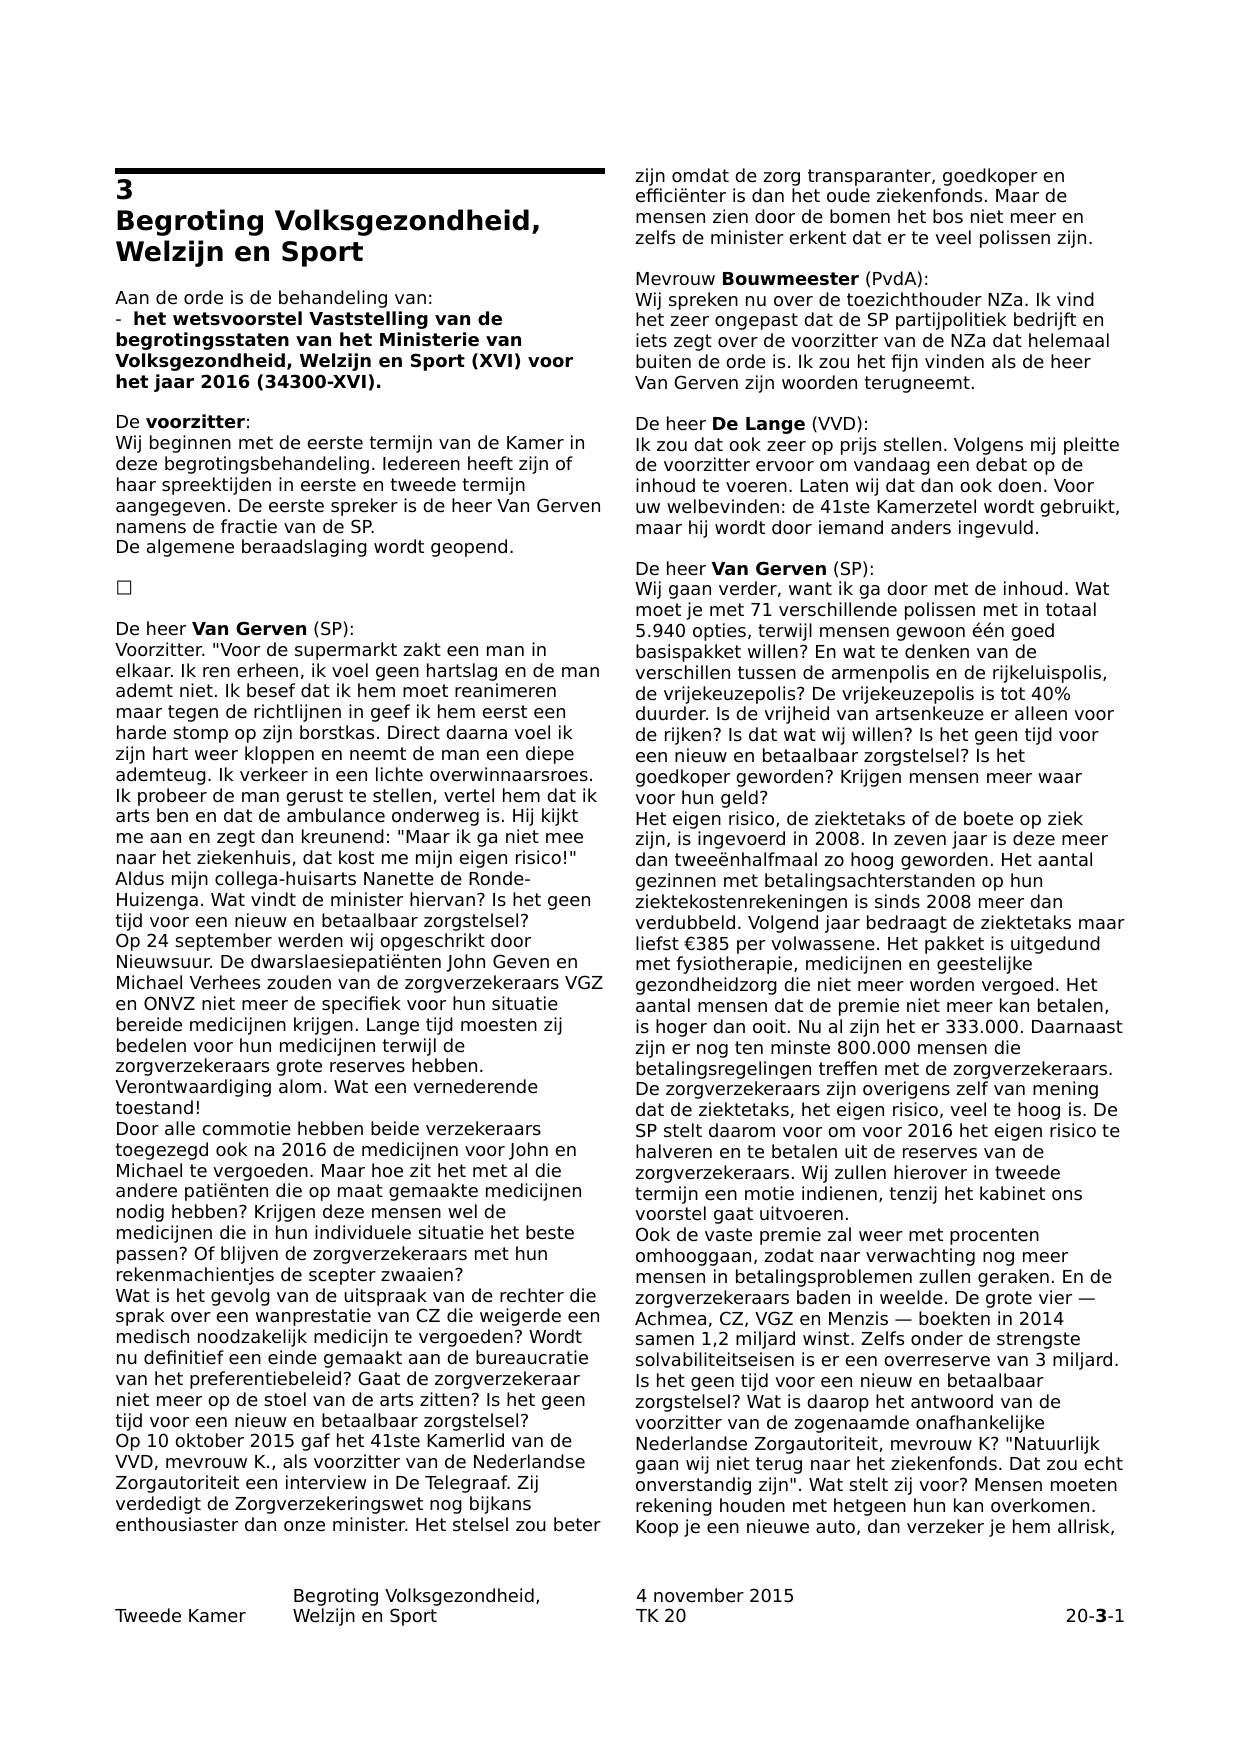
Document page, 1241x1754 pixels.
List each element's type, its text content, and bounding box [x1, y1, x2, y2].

text De algemene beraadslaging wordt geopend. [115, 537, 605, 558]
text ⬜ [115, 578, 605, 599]
text Door alle commotie hebben beide verzekeraars toegezegd ook na 2016 de medicijnen voor John en Michael te vergoeden. Maar hoe zit het met al die andere patiënten die op maat gemaakte medicijnen nodig hebben? Krijgen deze mensen wel de medicijnen die in hun individuele situatie het beste passen? Of blijven de zorgverzekeraars met hun rekenmachientjes de scepter zwaaien? [115, 1119, 605, 1285]
text Het eigen risico, de ziektetaks of de boete op ziek zijn, is ingevoerd in 2008. In zeven jaar is deze meer dan tweeënhalfmaal zo hoog geworden. Het aantal gezinnen met betalingsachterstanden op hun ziektekostenrekeningen is sinds 2008 meer dan verdubbeld. Volgend jaar bedraagt de ziektetaks maar liefst €385 per volwassene. Het pakket is uitgedund met fysiotherapie, medicijnen en geestelijke gezondheidzorg die niet meer worden vergoed. Het aantal mensen dat de premie niet meer kan betalen, is hoger dan ooit. Nu al zijn het er 333.000. Daarnaast zijn er nog ten minste 800.000 mensen die betalingsregelingen treffen met de zorgverzekeraars. De zorgverzekeraars zijn overigens zelf van mening dat de ziektetaks, het eigen risico, veel te hoog is. De SP stelt daarom voor om voor 2016 het eigen risico te halveren en te betalen uit de reserves van de zorgverzekeraars. Wij zullen hierover in tweede termijn een motie indienen, tenzij het kabinet ons voorstel gaat uitvoeren. [635, 808, 1125, 1225]
title 3 Begroting Volksgezondheid, Welzijn en Sport [115, 174, 605, 268]
text Op 10 oktober 2015 gaf het 41ste Kamerlid van de VVD, mevrouw K., als voorzitter van de Nederlandse Zorgautoriteit een interview in De Telegraaf. Zij verdedigt de Zorgverzekeringswet nog bijkans enthousiaster dan onze minister. Het stelsel zou beter [115, 1431, 605, 1535]
list het wetsvoorstel Vaststelling van de begrotingsstaten van het Ministerie van Volksgezondheid, Welzijn en Sport (XVI) voor het jaar 2016 (34300-XVI). [115, 309, 605, 392]
text Ook de vaste premie zal weer met procenten omhooggaan, zodat naar verwachting nog meer mensen in betalingsproblemen zullen geraken. En de zorgverzekeraars baden in weelde. De grote vier — Achmea, CZ, VGZ en Menzis — boekten in 2014 samen 1,2 miljard winst. Zelfs onder de strengste solvabiliteitseisen is er een overreserve van 3 miljard. Is het geen tijd voor een nieuw en betaalbaar zorgstelsel? Wat is daarop het antwoord van de voorzitter van de zogenaamde onafhankelijke Nederlandse Zorgautoriteit, mevrouw K? "Natuurlijk gaan wij niet terug naar het ziekenfonds. Dat zou echt onverstandig zijn". Wat stelt zij voor? Mensen moeten rekening houden met hetgeen hun kan overkomen. Koop je een nieuwe auto, dan verzeker je hem allrisk, [635, 1225, 1125, 1537]
text Voorzitter. "Voor de supermarkt zakt een man in elkaar. Ik ren erheen, ik voel geen hartslag en de man ademt niet. Ik besef dat ik hem moet reanimeren maar tegen de richtlijnen in geef ik hem eerst een harde stomp op zijn borstkas. Direct daarna voel ik zijn hart weer kloppen en neemt de man een diepe ademteug. Ik verkeer in een lichte overwinnaarsroes. Ik probeer de man gerust te stellen, vertel hem dat ik arts ben en dat de ambulance onderweg is. Hij kijkt me aan en zegt dan kreunend: "Maar ik ga niet mee naar het ziekenhuis, dat kost me mijn eigen risico!" Aldus mijn collega-huisarts Nanette de Ronde-Huizenga. Wat vindt de minister hiervan? Is het geen tijd voor een nieuw en betaalbaar zorgstelsel? [115, 639, 605, 931]
text De heer Van Gerven (SP): [635, 558, 1125, 579]
text Op 24 september werden wij opgeschrikt door Nieuwsuur. De dwarslaesiepatiënten John Geven en Michael Verhees zouden van de zorgverzekeraars VGZ en ONVZ niet meer de specifiek voor hun situatie bereide medicijnen krijgen. Lange tijd moesten zij bedelen voor hun medicijnen terwijl de zorgverzekeraars grote reserves hebben. Verontwaardiging alom. Wat een vernederende toestand! [115, 931, 605, 1119]
text Ik zou dat ook zeer op prijs stellen. Volgens mij pleitte de voorzitter ervoor om vandaag een debat op de inhoud te voeren. Laten wij dat dan ook doen. Voor uw welbevinden: de 41ste Kamerzetel wordt gebruikt, maar hij wordt door iemand anders ingevuld. [635, 434, 1125, 538]
text De voorzitter: [115, 412, 605, 433]
text De heer Van Gerven (SP): [115, 619, 605, 639]
text Wij beginnen met de eerste termijn van de Kamer in deze begrotingsbehandeling. Iedereen heeft zijn of haar spreektijden in eerste en tweede termijn aangegeven. De eerste spreker is de heer Van Gerven namens de fractie van de SP. [115, 433, 605, 537]
text Aan de orde is de behandeling van: [115, 288, 605, 309]
text Wat is het gevolg van de uitspraak van de rechter die sprak over een wanprestatie van CZ die weigerde een medisch noodzakelijk medicijn te vergoeden? Wordt nu definitief een einde gemaakt aan de bureaucratie van het preferentiebeleid? Gaat de zorgverzekeraar niet meer op de stoel van de arts zitten? Is het geen tijd voor een nieuw en betaalbaar zorgstelsel? [115, 1285, 605, 1431]
text Mevrouw Bouwmeester (PvdA): [635, 269, 1125, 289]
text Wij gaan verder, want ik ga door met de inhoud. Wat moet je met 71 verschillende polissen met in totaal 5.940 opties, terwijl mensen gewoon één goed basispakket willen? En wat te denken van de verschillen tussen de armenpolis en de rijkeluispolis, de vrijekeuzepolis? De vrijekeuzepolis is tot 40% duurder. Is de vrijheid van artsenkeuze er alleen voor de rijken? Is dat wat wij willen? Is het geen tijd voor een nieuw en betaalbaar zorgstelsel? Is het goedkoper geworden? Krijgen mensen meer waar voor hun geld? [635, 579, 1125, 808]
text zijn omdat de zorg transparanter, goedkoper en efficiënter is dan het oude ziekenfonds. Maar de mensen zien door de bomen het bos niet meer en zelfs de minister erkent dat er te veel polissen zijn. [635, 165, 1125, 249]
text Wij spreken nu over de toezichthouder NZa. Ik vind het zeer ongepast dat de SP partijpolitiek bedrijft en iets zegt over de voorzitter van de NZa dat helemaal buiten de orde is. Ik zou het fijn vinden als de heer Van Gerven zijn woorden terugneemt. [635, 289, 1125, 393]
text De heer De Lange (VVD): [635, 413, 1125, 434]
